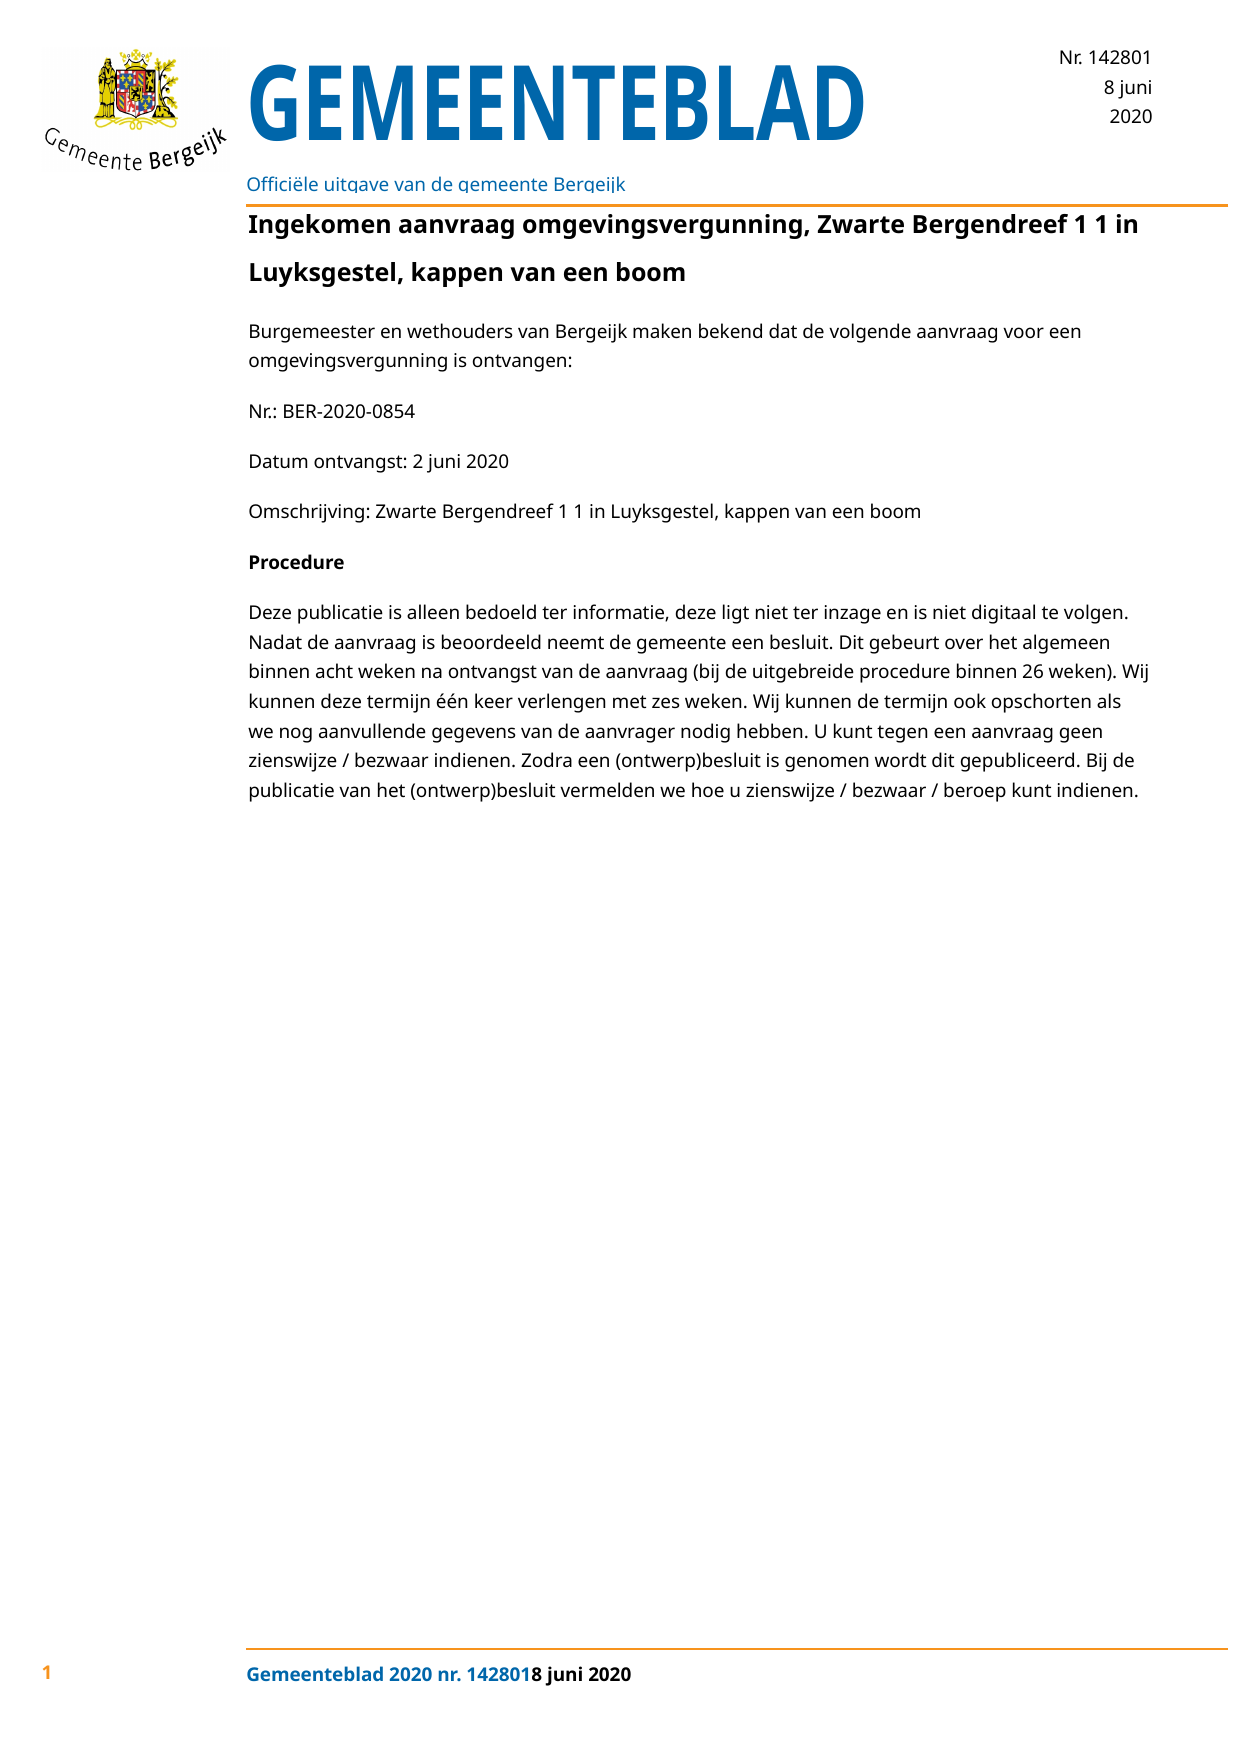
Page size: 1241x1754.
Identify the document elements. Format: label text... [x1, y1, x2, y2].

text Ingekomen aanvraag omgevingsvergunning, Zwarte Bergendreef 1 1 in Luyksgestel, kappen van een boom [248, 207, 1152, 288]
text Omschrijving: Zwarte Bergendreef 1 1 in Luyksgestel, kappen van een boom [248, 499, 1152, 524]
text Nr.: BER-2020-0854 [248, 398, 1152, 424]
text Procedure [248, 549, 1152, 575]
picture [41, 47, 231, 172]
text Datum ontvangst: 2 juni 2020 [248, 448, 1152, 474]
text Burgemeester en wethouders van Bergeijk maken bekend dat de volgende aanvraag voor een omgevingsvergunning is ontvangen: [248, 318, 1152, 373]
text Deze publicatie is alleen bedoeld ter informatie, deze ligt niet ter inzage en is niet digitaal te volgen. Nadat de aanvraag is beoordeeld neemt de gemeente een besluit. Dit gebeurt over het algemeen binnen acht weken na ontvangst van de aanvraag (bij de uitgebreide procedure binnen 26 weken). Wij kunnen deze termijn één keer verlengen met zes weken. Wij kunnen de termijn ook opschorten als we nog aanvullende gegevens van de aanvrager nodig hebben. U kunt tegen een aanvraag geen zienswijze / bezwaar indienen. Zodra een (ontwerp)besluit is genomen wordt dit gepubliceerd. Bij de publicatie van het (ontwerp)besluit vermelden we hoe u zienswijze / bezwaar / beroep kunt indienen. [248, 599, 1152, 803]
